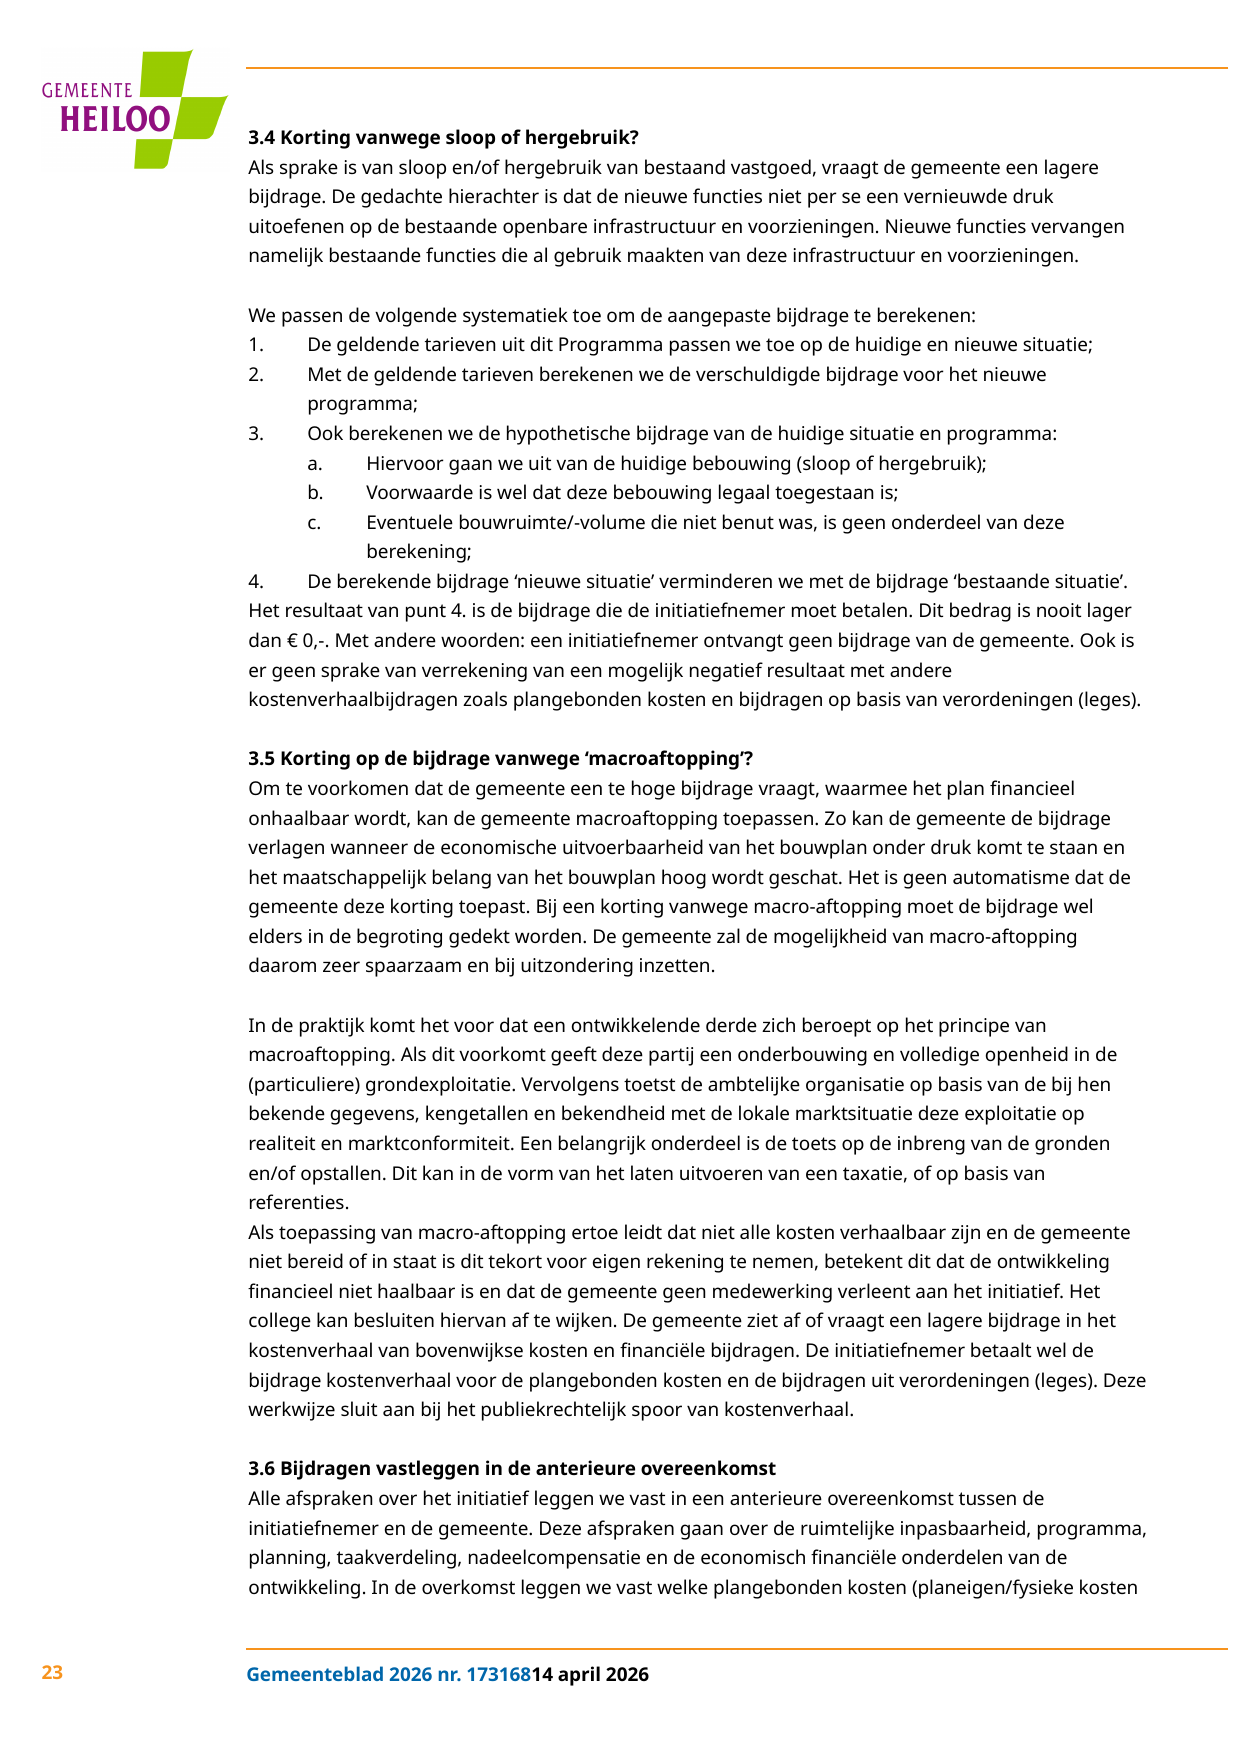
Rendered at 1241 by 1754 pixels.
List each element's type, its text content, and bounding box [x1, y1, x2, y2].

picture [41, 47, 231, 172]
text In de praktijk komt het voor dat een ontwikkelende derde zich beroept op het principe van macroaftopping. Als dit voorkomt geeft deze partij een onderbouwing en volledige openheid in de (particuliere) grondexploitatie. Vervolgens toetst de ambtelijke organisatie op basis van de bij hen bekende gegevens, kengetallen en bekendheid met de lokale marktsituatie deze exploitatie op realiteit en marktconformiteit. Een belangrijk onderdeel is de toets op de inbreng van de gronden en/of opstallen. Dit kan in de vorm van het laten uitvoeren van een taxatie, of op basis van referenties. [248, 1012, 1152, 1215]
text Als toepassing van macro-aftopping ertoe leidt dat niet alle kosten verhaalbaar zijn en de gemeente niet bereid of in staat is dit tekort voor eigen rekening te nemen, betekent dit dat de ontwikkeling financieel niet haalbaar is en dat de gemeente geen medewerking verleent aan het initiatief. Het college kan besluiten hiervan af te wijken. De gemeente ziet af of vraagt een lagere bijdrage in het kostenverhaal van bovenwijkse kosten en financiële bijdragen. De initiatiefnemer betaalt wel de bijdrage kostenverhaal voor de plangebonden kosten en de bijdragen uit verordeningen (leges). Deze werkwijze sluit aan bij het publiekrechtelijk spoor van kostenverhaal. [248, 1219, 1152, 1422]
list Met de geldende tarieven berekenen we de verschuldigde bijdrage voor het nieuwe programma; [248, 361, 1152, 416]
text 3.6 Bijdragen vastleggen in de anterieure overeenkomst [248, 1456, 1152, 1481]
text 3.5 Korting op de bijdrage vanwege ‘macroaftopping’? [248, 746, 1152, 771]
text We passen de volgende systematiek toe om de aangepaste bijdrage te berekenen: [248, 302, 1152, 328]
text Om te voorkomen dat de gemeente een te hoge bijdrage vraagt, waarmee het plan financieel onhaalbaar wordt, kan de gemeente macroaftopping toepassen. Zo kan de gemeente de bijdrage verlagen wanneer de economische uitvoerbaarheid van het bouwplan onder druk komt te staan en het maatschappelijk belang van het bouwplan hoog wordt geschat. Het is geen automatisme dat de gemeente deze korting toepast. Bij een korting vanwege macro-aftopping moet de bijdrage wel elders in de begroting gedekt worden. De gemeente zal de mogelijkheid van macro-aftopping daarom zeer spaarzaam en bij uitzondering inzetten. [248, 775, 1152, 978]
list Hiervoor gaan we uit van de huidige bebouwing (sloop of hergebruik); [307, 450, 1152, 476]
list De berekende bijdrage ‘nieuwe situatie’ verminderen we met de bijdrage ‘bestaande situatie’. [248, 568, 1152, 594]
list Ook berekenen we de hypothetische bijdrage van de huidige situatie en programma: [248, 420, 1152, 446]
text Het resultaat van punt 4. is de bijdrage die de initiatiefnemer moet betalen. Dit bedrag is nooit lager dan € 0,-. Met andere woorden: een initiatiefnemer ontvangt geen bijdrage van de gemeente. Ook is er geen sprake van verrekening van een mogelijk negatief resultaat met andere kostenverhaalbijdragen zoals plangebonden kosten en bijdragen op basis van verordeningen (leges). [248, 598, 1152, 712]
list Voorwaarde is wel dat deze bebouwing legaal toegestaan is; [307, 479, 1152, 505]
list De geldende tarieven uit dit Programma passen we toe op de huidige en nieuwe situatie; [248, 331, 1152, 357]
list Eventuele bouwruimte/-volume die niet benut was, is geen onderdeel van deze berekening; [307, 509, 1152, 564]
text Alle afspraken over het initiatief leggen we vast in een anterieure overeenkomst tussen de initiatiefnemer en de gemeente. Deze afspraken gaan over de ruimtelijke inpasbaarheid, programma, planning, taakverdeling, nadeelcompensatie en de economisch financiële onderdelen van de ontwikkeling. In de overkomst leggen we vast welke plangebonden kosten (planeigen/fysieke kosten [248, 1485, 1152, 1600]
text 3.4 Korting vanwege sloop of hergebruik? [248, 124, 1152, 150]
text Als sprake is van sloop en/of hergebruik van bestaand vastgoed, vraagt de gemeente een lagere bijdrage. De gedachte hierachter is dat de nieuwe functies niet per se een vernieuwde druk uitoefenen op de bestaande openbare infrastructuur en voorzieningen. Nieuwe functies vervangen namelijk bestaande functies die al gebruik maakten van deze infrastructuur en voorzieningen. [248, 154, 1152, 268]
